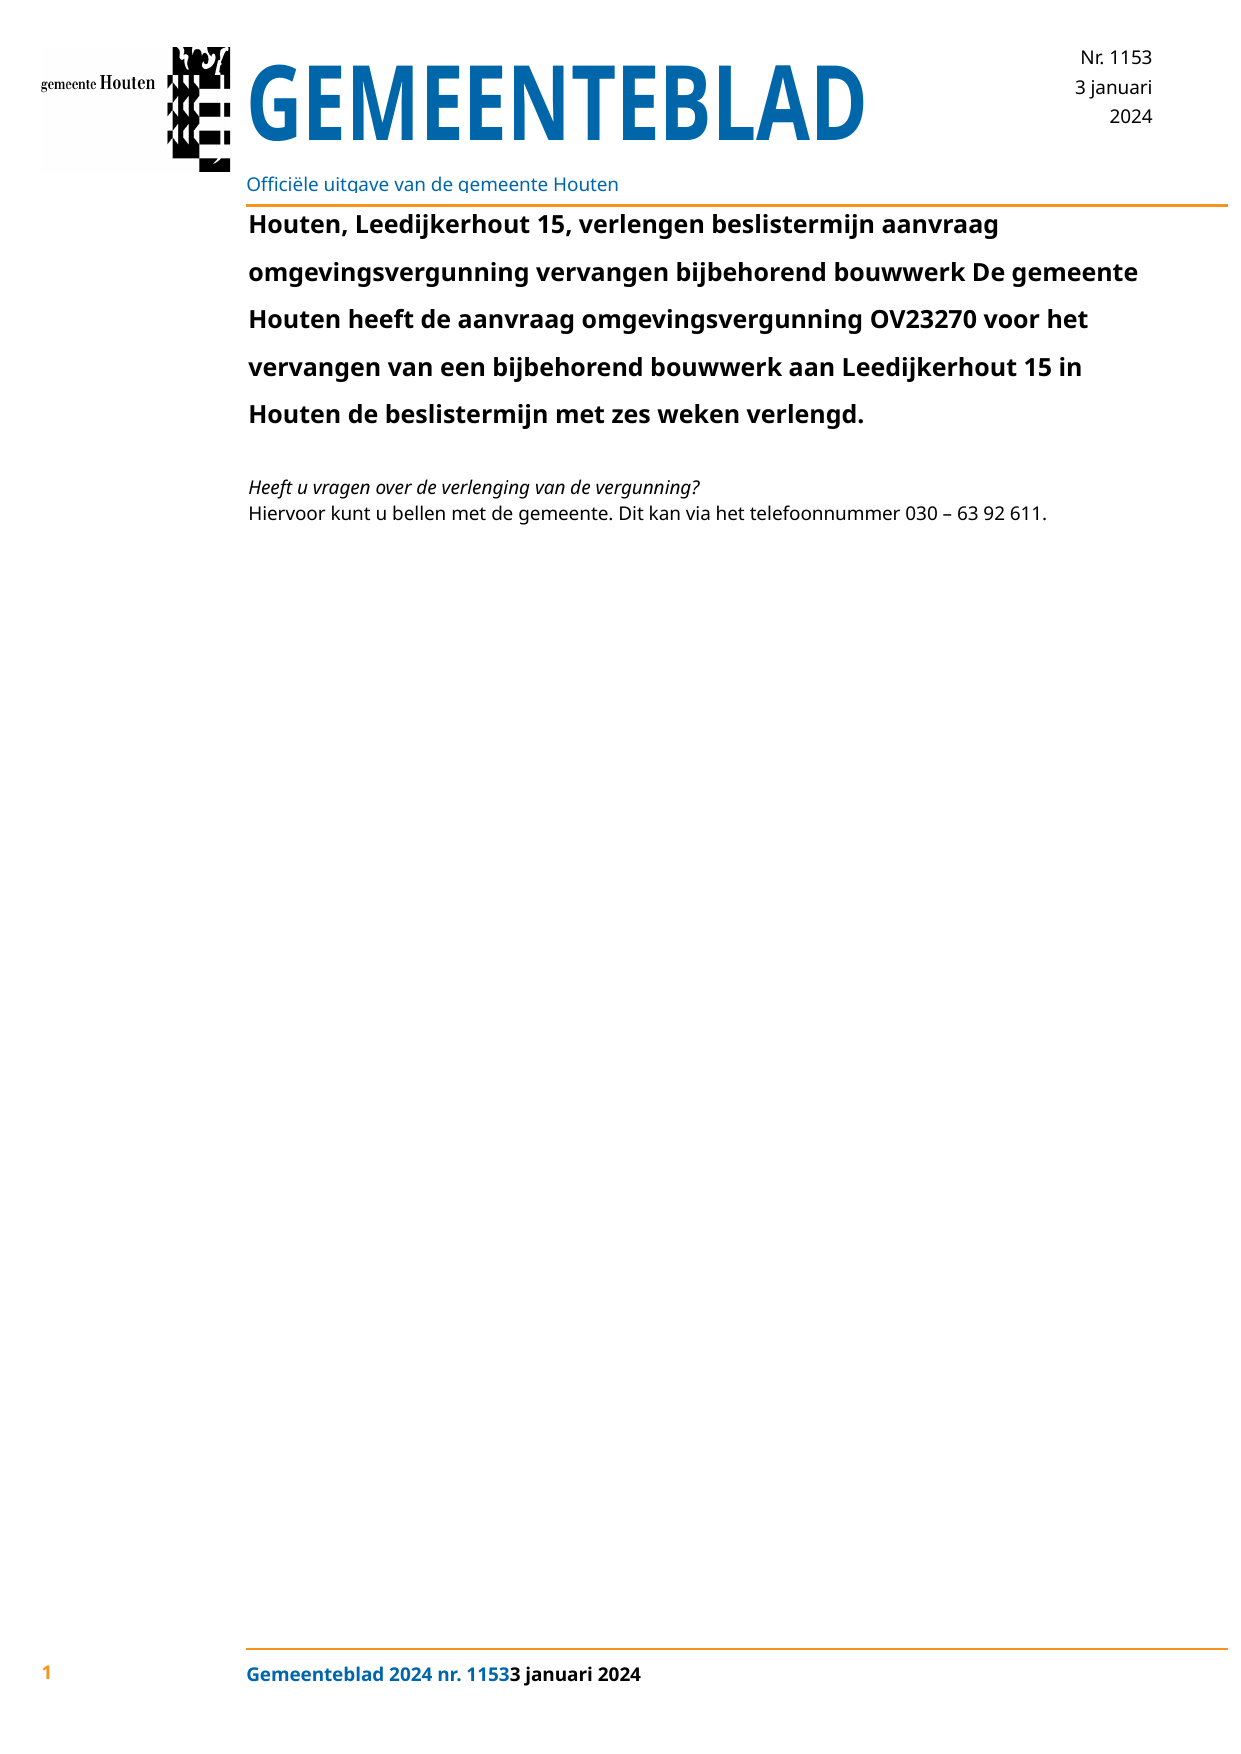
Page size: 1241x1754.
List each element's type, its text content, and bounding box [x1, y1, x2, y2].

text Hiervoor kunt u bellen met de gemeente. Dit kan via het telefoonnummer 030 – 63 92 611. [248, 500, 1152, 526]
picture [41, 47, 231, 172]
text Houten, Leedijkerhout 15, verlengen beslistermijn aanvraag omgevingsvergunning vervangen bijbehorend bouwwerk De gemeente Houten heeft de aanvraag omgevingsvergunning OV23270 voor het vervangen van een bijbehorend bouwwerk aan Leedijkerhout 15 in Houten de beslistermijn met zes weken verlengd. [248, 207, 1152, 431]
text Heeft u vragen over de verlenging van de vergunning? [248, 474, 1152, 500]
